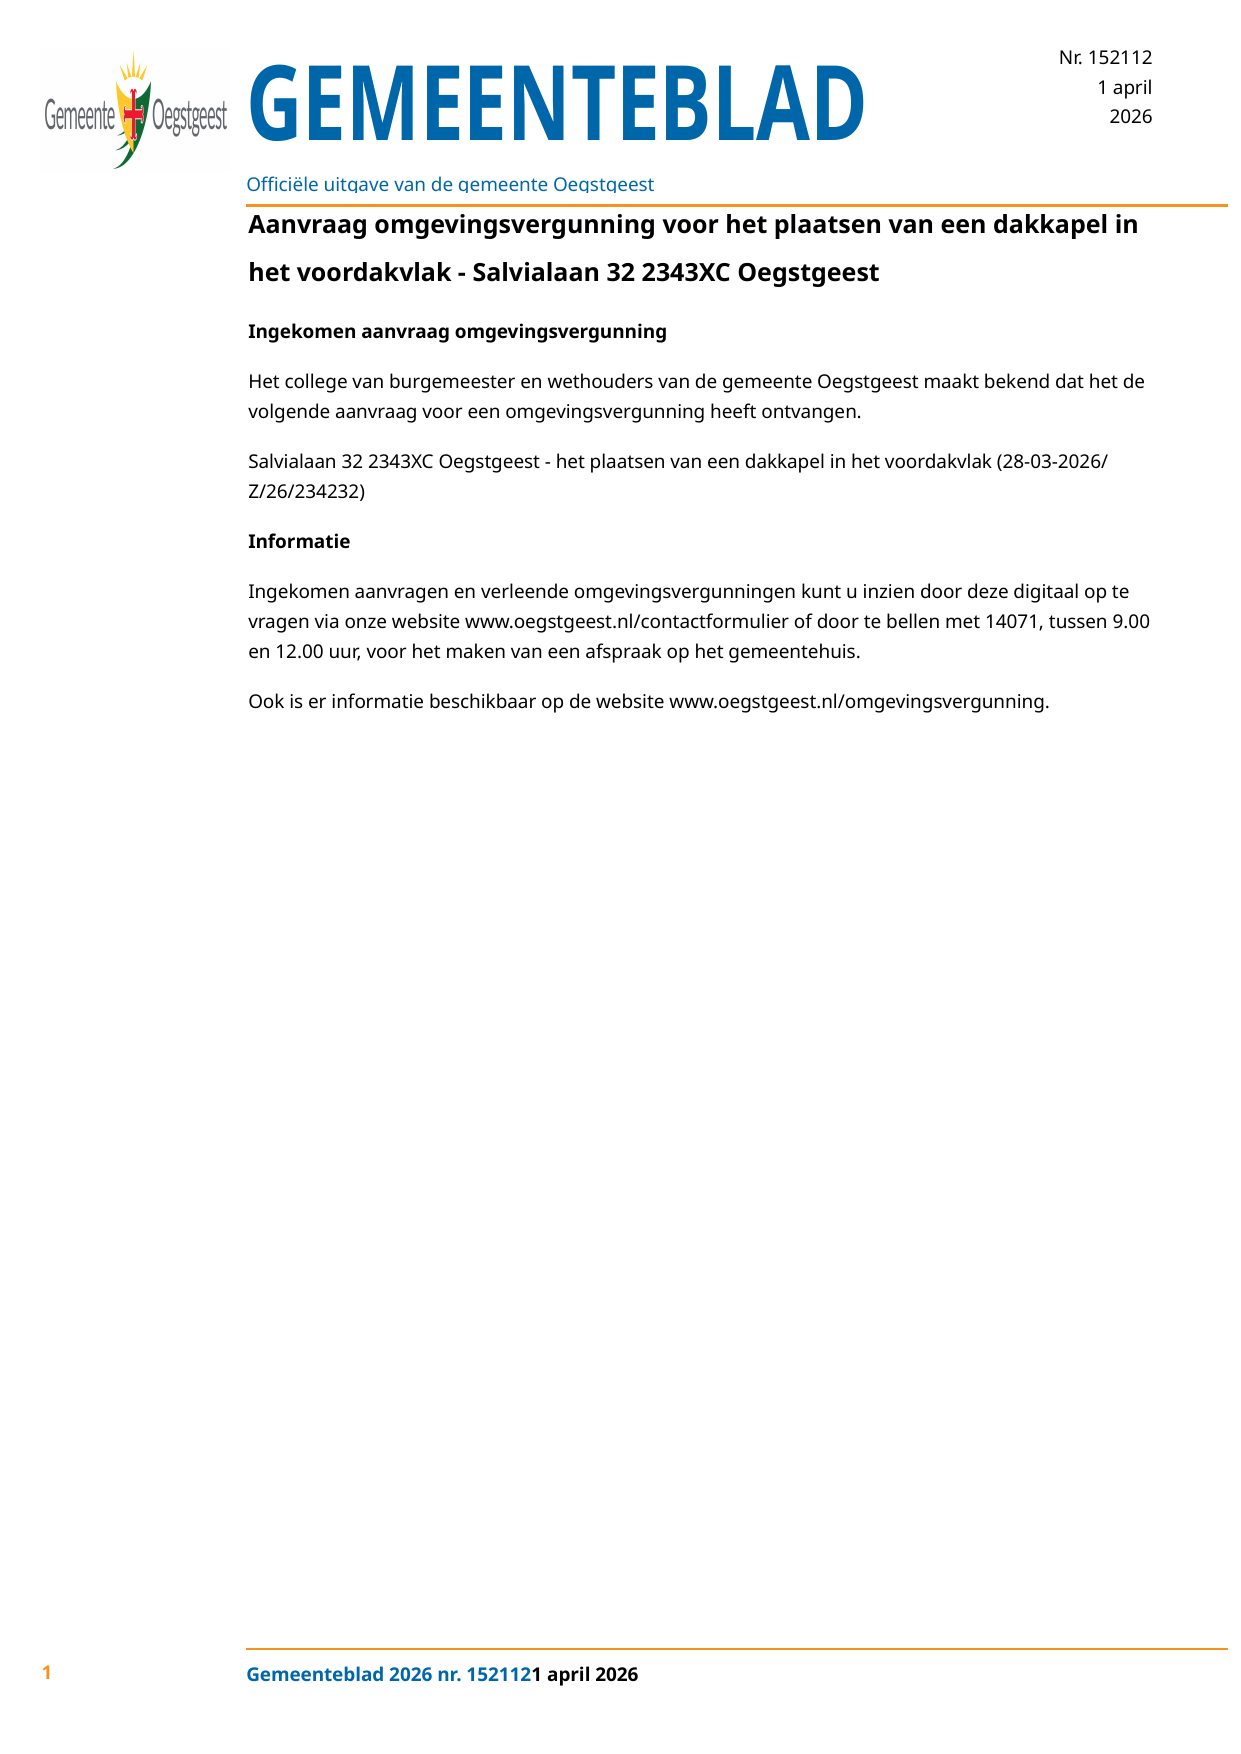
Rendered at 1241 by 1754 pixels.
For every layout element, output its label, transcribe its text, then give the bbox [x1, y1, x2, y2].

text Het college van burgemeester en wethouders van de gemeente Oegstgeest maakt bekend dat het de volgende aanvraag voor een omgevingsvergunning heeft ontvangen. [248, 368, 1152, 424]
text Salvialaan 32 2343XC Oegstgeest - het plaatsen van een dakkapel in het voordakvlak (28-03-2026/ Z/26/234232) [248, 448, 1152, 504]
text Aanvraag omgevingsvergunning voor het plaatsen van een dakkapel in het voordakvlak - Salvialaan 32 2343XC Oegstgeest [248, 207, 1152, 288]
text Informatie [248, 528, 1152, 554]
text Ingekomen aanvragen en verleende omgevingsvergunningen kunt u inzien door deze digitaal op te vragen via onze website www.oegstgeest.nl/contactformulier of door te bellen met 14071, tussen 9.00 en 12.00 uur, voor het maken van een afspraak op het gemeentehuis. [248, 579, 1152, 664]
text Ingekomen aanvraag omgevingsvergunning [248, 318, 1152, 344]
picture [41, 47, 231, 172]
text Ook is er informatie beschikbaar op de website www.oegstgeest.nl/omgevingsvergunning. [248, 688, 1152, 714]
